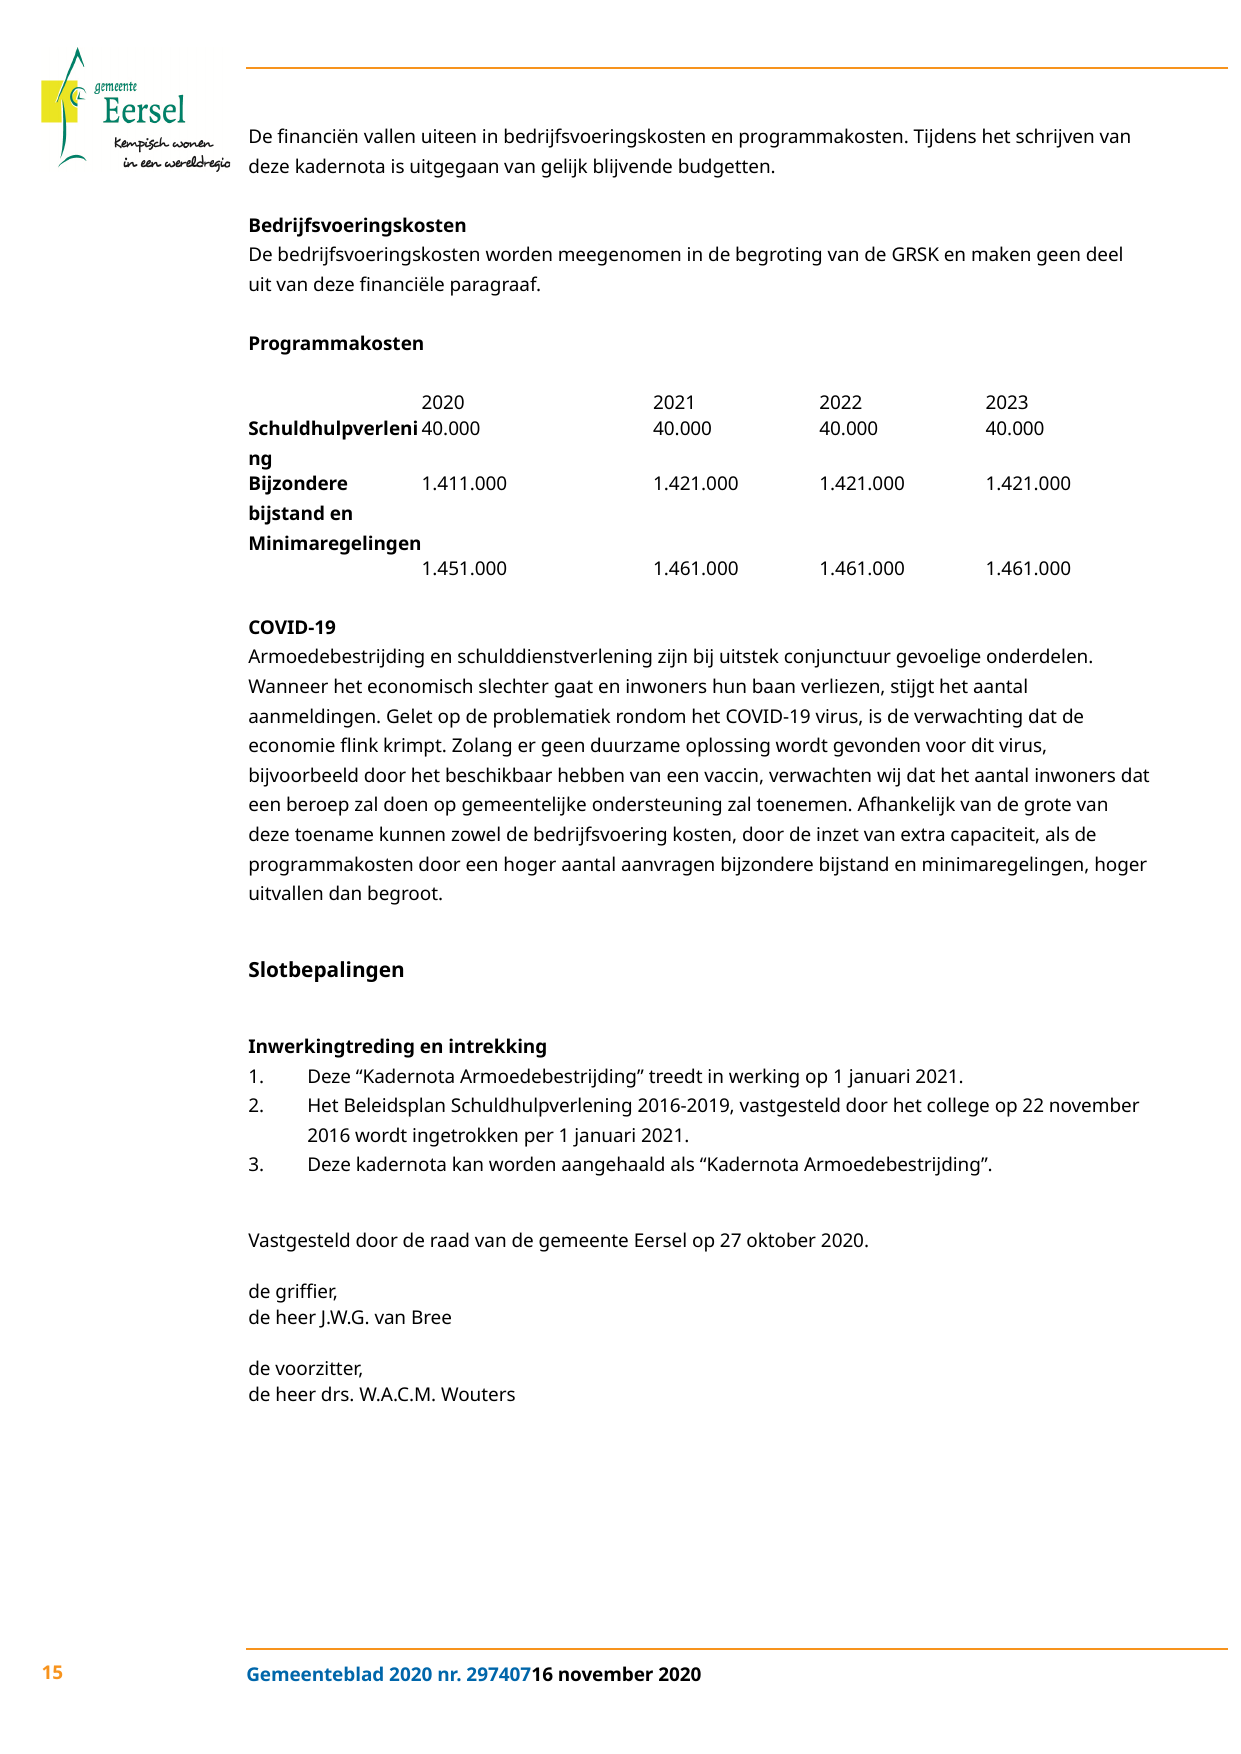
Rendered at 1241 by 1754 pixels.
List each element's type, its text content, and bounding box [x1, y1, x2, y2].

picture [41, 47, 231, 172]
table_cell 1.461.000 [819, 556, 985, 581]
table_cell [248, 556, 421, 581]
table_cell 1.451.000 [421, 556, 653, 581]
table_header 2023 [985, 390, 1152, 415]
table_cell 40.000 [653, 415, 819, 471]
text de voorzitter, [248, 1355, 1152, 1381]
text Slotbepalingen [248, 956, 1152, 984]
table_cell Bijzondere bijstand en Minimaregelingen [248, 471, 421, 556]
table_cell 1.461.000 [985, 556, 1152, 581]
table_cell 40.000 [985, 415, 1152, 471]
table_cell 1.411.000 [421, 471, 653, 556]
text De financiën vallen uiteen in bedrijfsvoeringskosten en programmakosten. Tijdens het schrijven van deze kadernota is uitgegaan van gelijk blijvende budgetten. [248, 123, 1152, 178]
text Programmakosten [248, 330, 1152, 356]
text Inwerkingtreding en intrekking [248, 1033, 1152, 1059]
table_header 2021 [653, 390, 819, 415]
text Armoedebestrijding en schulddienstverlening zijn bij uitstek conjunctuur gevoelige onderdelen. Wanneer het economisch slechter gaat en inwoners hun baan verliezen, stijgt het aantal aanmeldingen. Gelet op de problematiek rondom het COVID-19 virus, is de verwachting dat de economie flink krimpt. Zolang er geen duurzame oplossing wordt gevonden voor dit virus, bijvoorbeeld door het beschikbaar hebben van een vaccin, verwachten wij dat het aantal inwoners dat een beroep zal doen op gemeentelijke ondersteuning zal toenemen. Afhankelijk van de grote van deze toename kunnen zowel de bedrijfsvoering kosten, door de inzet van extra capaciteit, als de programmakosten door een hoger aantal aanvragen bijzondere bijstand en minimaregelingen, hoger uitvallen dan begroot. [248, 644, 1152, 906]
text Bedrijfsvoeringskosten [248, 212, 1152, 238]
text De bedrijfsvoeringskosten worden meegenomen in de begroting van de GRSK en maken geen deel uit van deze financiële paragraaf. [248, 242, 1152, 297]
table_cell 1.461.000 [653, 556, 819, 581]
text COVID-19 [248, 614, 1152, 640]
text de heer J.W.G. van Bree [248, 1304, 1152, 1330]
text de griffier, [248, 1278, 1152, 1304]
list Deze kadernota kan worden aangehaald als “Kadernota Armoedebestrijding”. [248, 1152, 1152, 1177]
text Vastgesteld door de raad van de gemeente Eersel op 27 oktober 2020. [248, 1227, 1152, 1252]
table_header 2020 [421, 390, 653, 415]
list Het Beleidsplan Schuldhulpverlening 2016-2019, vastgesteld door het college op 22 november 2016 wordt ingetrokken per 1 januari 2021. [248, 1092, 1152, 1148]
text de heer drs. W.A.C.M. Wouters [248, 1381, 1152, 1407]
table_cell 40.000 [819, 415, 985, 471]
table_cell Schuldhulpverlening [248, 415, 421, 471]
table_cell 1.421.000 [653, 471, 819, 556]
table_header [248, 390, 421, 415]
list Deze “Kadernota Armoedebestrijding” treedt in werking op 1 januari 2021. [248, 1063, 1152, 1088]
table_cell 1.421.000 [819, 471, 985, 556]
table_cell 40.000 [421, 415, 653, 471]
table_cell 1.421.000 [985, 471, 1152, 556]
table_header 2022 [819, 390, 985, 415]
